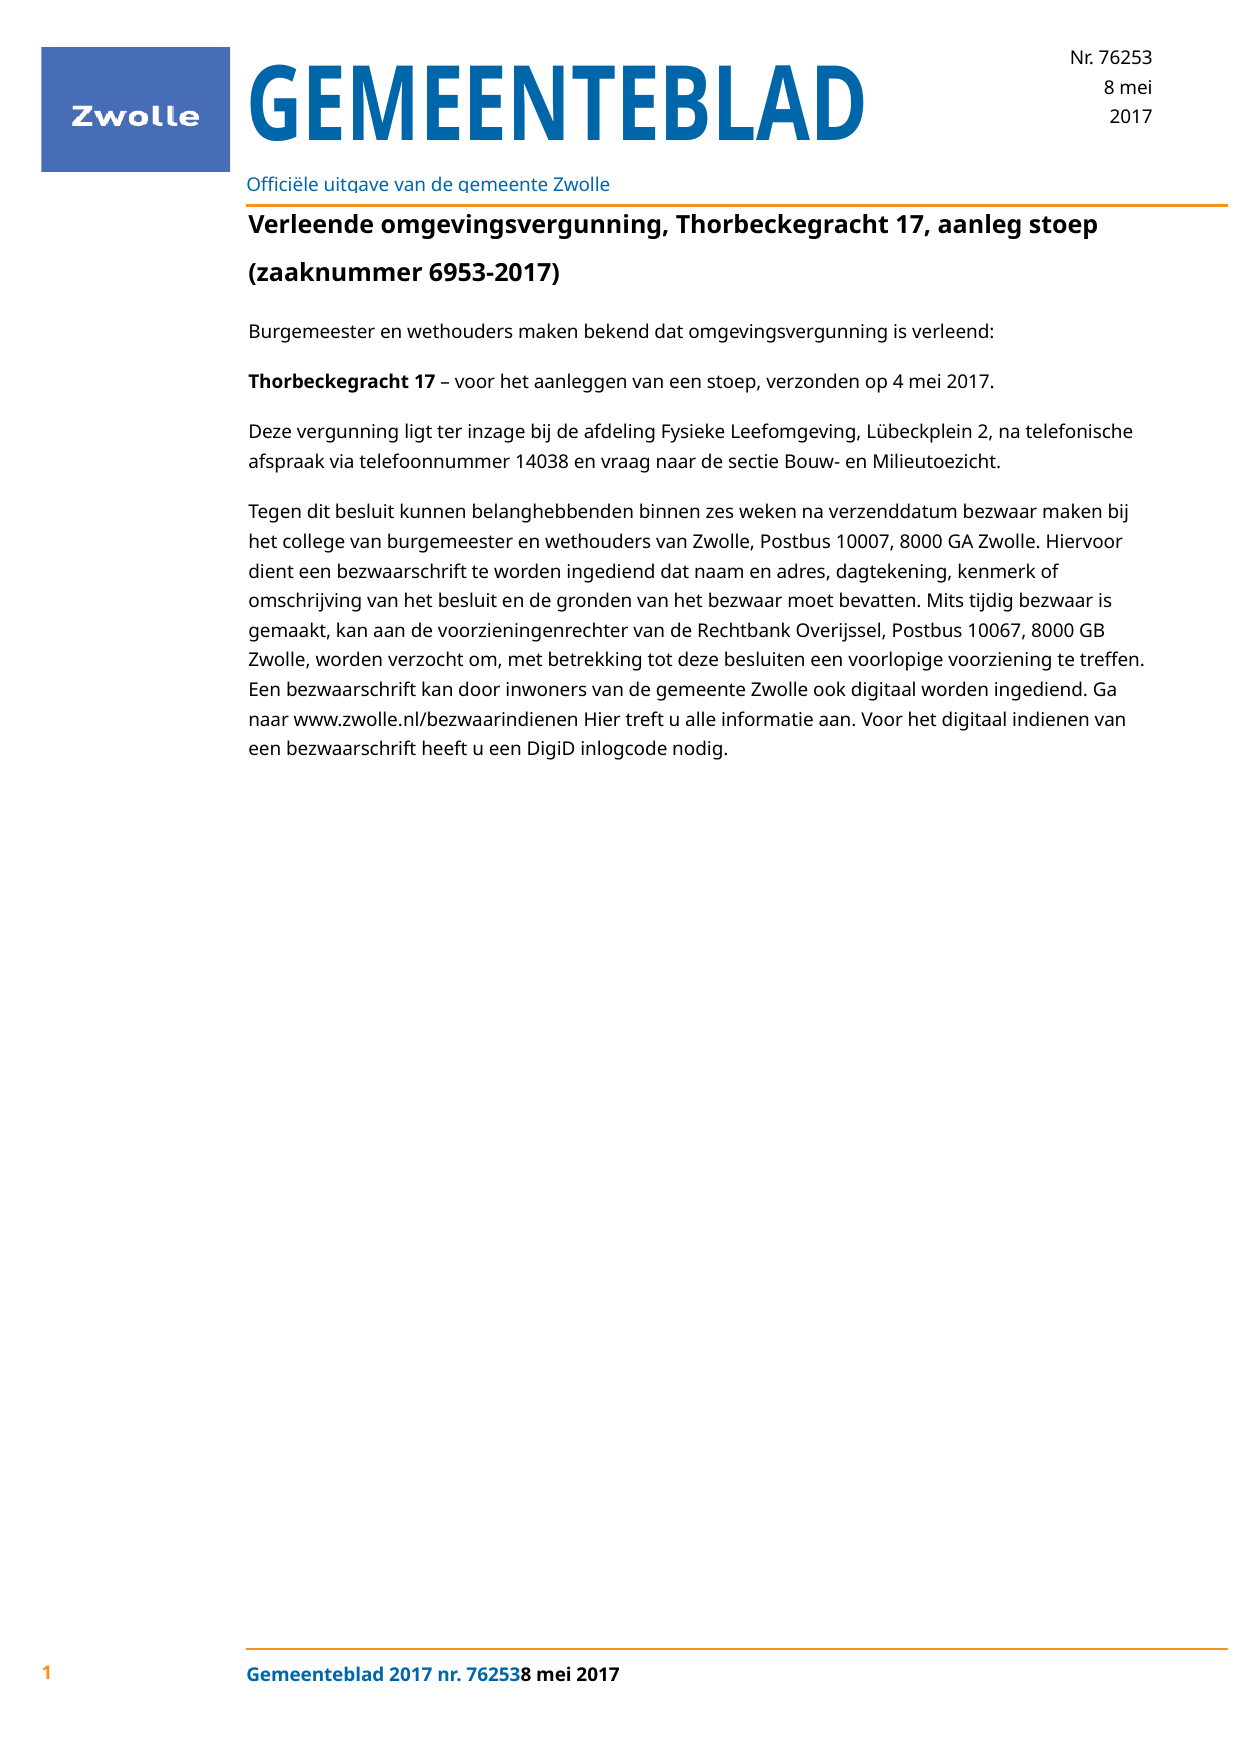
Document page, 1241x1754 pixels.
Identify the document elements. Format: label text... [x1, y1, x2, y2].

text Deze vergunning ligt ter inzage bij de afdeling Fysieke Leefomgeving, Lübeckplein 2, na telefonische afspraak via telefoonnummer 14038 en vraag naar de sectie Bouw- en Milieutoezicht. [248, 419, 1152, 474]
text Tegen dit besluit kunnen belanghebbenden binnen zes weken na verzenddatum bezwaar maken bij het college van burgemeester en wethouders van Zwolle, Postbus 10007, 8000 GA Zwolle. Hiervoor dient een bezwaarschrift te worden ingediend dat naam en adres, dagtekening, kenmerk of omschrijving van het besluit en de gronden van het bezwaar moet bevatten. Mits tijdig bezwaar is gemaakt, kan aan de voorzieningenrechter van de Rechtbank Overijssel, Postbus 10067, 8000 GB Zwolle, worden verzocht om, met betrekking tot deze besluiten een voorlopige voorziening te treffen. Een bezwaarschrift kan door inwoners van de gemeente Zwolle ook digitaal worden ingediend. Ga naar www.zwolle.nl/bezwaarindienen Hier treft u alle informatie aan. Voor het digitaal indienen van een bezwaarschrift heeft u een DigiD inlogcode nodig. [248, 499, 1152, 761]
text Verleende omgevingsvergunning, Thorbeckegracht 17, aanleg stoep (zaaknummer 6953-2017) [248, 207, 1152, 288]
picture [41, 47, 231, 172]
text Burgemeester en wethouders maken bekend dat omgevingsvergunning is verleend: [248, 318, 1152, 344]
text Thorbeckegracht 17 – voor het aanleggen van een stoep, verzonden op 4 mei 2017. [248, 368, 1152, 394]
